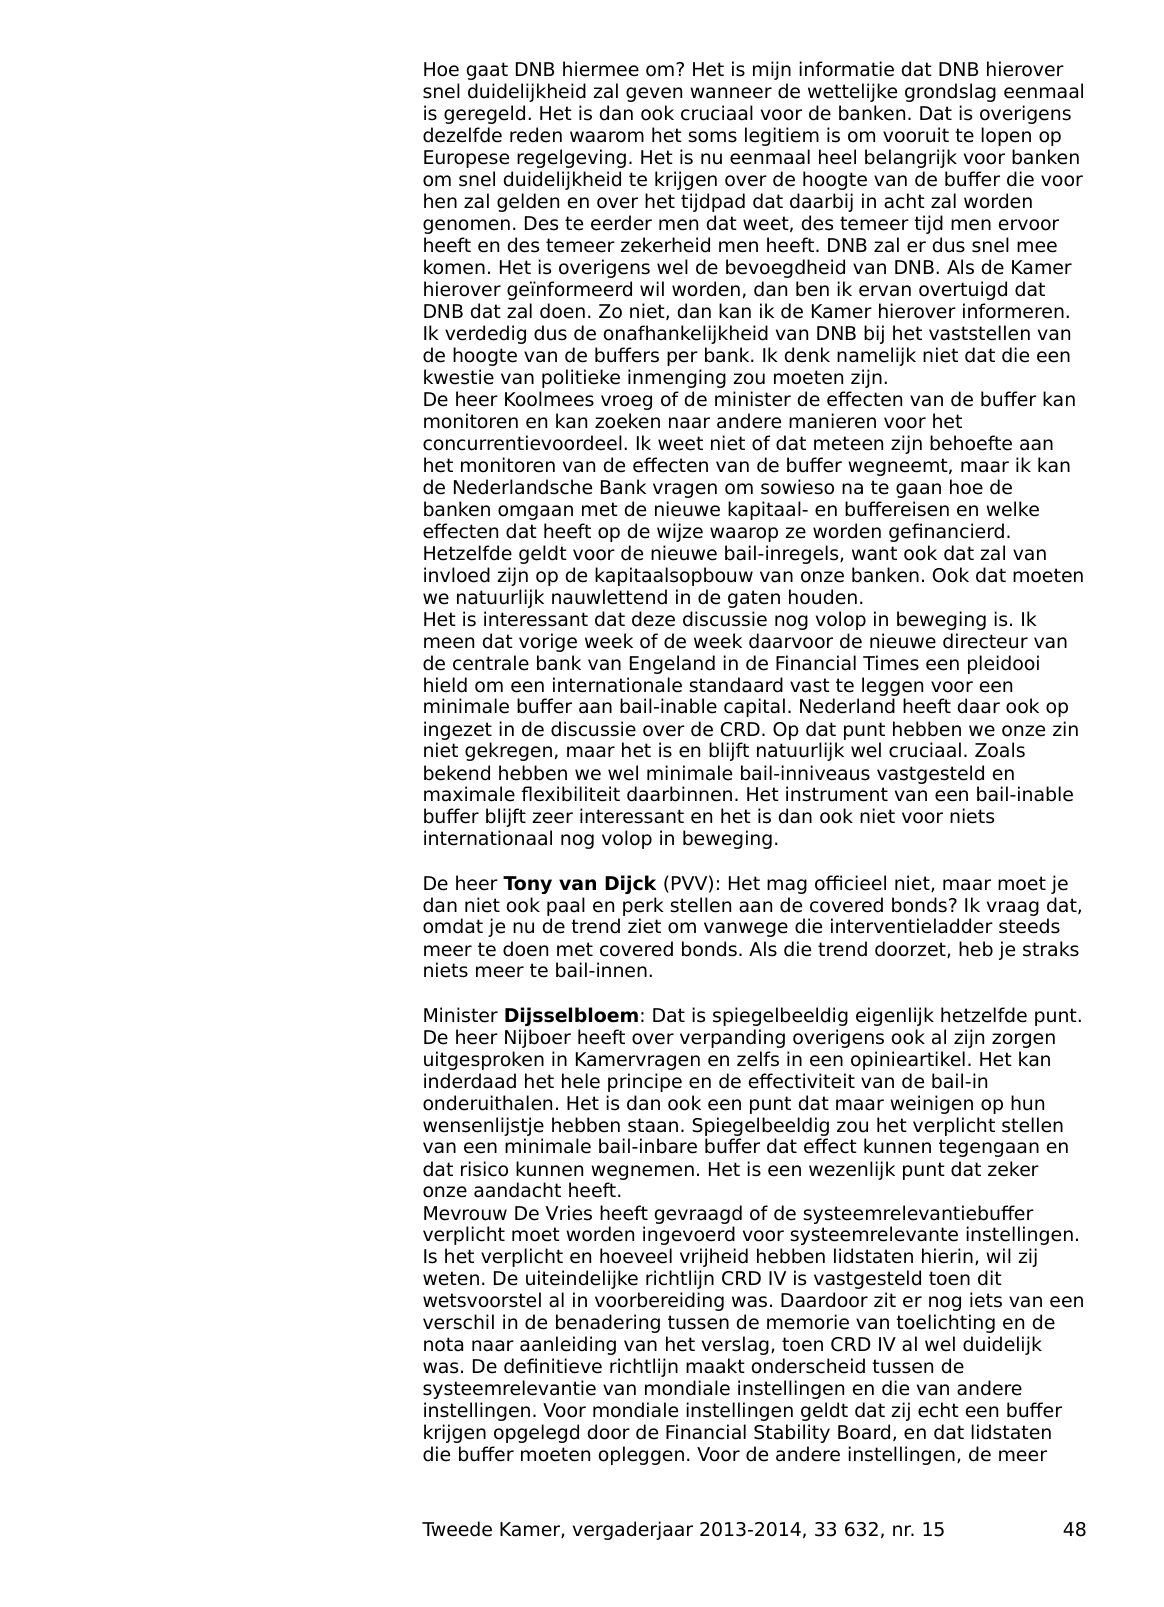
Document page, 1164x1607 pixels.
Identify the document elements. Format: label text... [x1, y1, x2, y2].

text De heer Koolmees vroeg of de minister de effecten van de buffer kan monitoren en kan zoeken naar andere manieren voor het concurrentievoordeel. Ik weet niet of dat meteen zijn behoefte aan het monitoren van de effecten van de buffer wegneemt, maar ik kan de Nederlandsche Bank vragen om sowieso na te gaan hoe de banken omgaan met de nieuwe kapitaal- en buffereisen en welke effecten dat heeft op de wijze waarop ze worden gefinancierd. Hetzelfde geldt voor de nieuwe bail-inregels, want ook dat zal van invloed zijn op de kapitaalsopbouw van onze banken. Ook dat moeten we natuurlijk nauwlettend in de gaten houden. [422, 389, 1087, 608]
text Het is interessant dat deze discussie nog volop in beweging is. Ik meen dat vorige week of de week daarvoor de nieuwe directeur van de centrale bank van Engeland in de Financial Times een pleidooi hield om een internationale standaard vast te leggen voor een minimale buffer aan bail-inable capital. Nederland heeft daar ook op ingezet in de discussie over de CRD. Op dat punt hebben we onze zin niet gekregen, maar het is en blijft natuurlijk wel cruciaal. Zoals bekend hebben we wel minimale bail-inniveaus vastgesteld en maximale flexibiliteit daarbinnen. Het instrument van een bail-inable buffer blijft zeer interessant en het is dan ook niet voor niets internationaal nog volop in beweging. [422, 608, 1087, 850]
text Minister Dijsselbloem: Dat is spiegelbeeldig eigenlijk hetzelfde punt. De heer Nijboer heeft over verpanding overigens ook al zijn zorgen uitgesproken in Kamervragen en zelfs in een opinieartikel. Het kan inderdaad het hele principe en de effectiviteit van de bail-in onderuithalen. Het is dan ook een punt dat maar weinigen op hun wensenlijstje hebben staan. Spiegelbeeldig zou het verplicht stellen van een minimale bail-inbare buffer dat effect kunnen tegengaan en dat risico kunnen wegnemen. Het is een wezenlijk punt dat zeker onze aandacht heeft. [422, 1004, 1087, 1202]
text Mevrouw De Vries heeft gevraagd of de systeemrelevantiebuffer verplicht moet worden ingevoerd voor systeemrelevante instellingen. Is het verplicht en hoeveel vrijheid hebben lidstaten hierin, wil zij weten. De uiteindelijke richtlijn CRD IV is vastgesteld toen dit wetsvoorstel al in voorbereiding was. Daardoor zit er nog iets van een verschil in de benadering tussen de memorie van toelichting en de nota naar aanleiding van het verslag, toen CRD IV al wel duidelijk was. De definitieve richtlijn maakt onderscheid tussen de systeemrelevantie van mondiale instellingen en die van andere instellingen. Voor mondiale instellingen geldt dat zij echt een buffer krijgen opgelegd door de Financial Stability Board, en dat lidstaten die buffer moeten opleggen. Voor de andere instellingen, de meer [422, 1202, 1087, 1466]
text Hoe gaat DNB hiermee om? Het is mijn informatie dat DNB hierover snel duidelijkheid zal geven wanneer de wettelijke grondslag eenmaal is geregeld. Het is dan ook cruciaal voor de banken. Dat is overigens dezelfde reden waarom het soms legitiem is om vooruit te lopen op Europese regelgeving. Het is nu eenmaal heel belangrijk voor banken om snel duidelijkheid te krijgen over de hoogte van de buffer die voor hen zal gelden en over het tijdpad dat daarbij in acht zal worden genomen. Des te eerder men dat weet, des temeer tijd men ervoor heeft en des temeer zekerheid men heeft. DNB zal er dus snel mee komen. Het is overigens wel de bevoegdheid van DNB. Als de Kamer hierover geïnformeerd wil worden, dan ben ik ervan overtuigd dat DNB dat zal doen. Zo niet, dan kan ik de Kamer hierover informeren. Ik verdedig dus de onafhankelijkheid van DNB bij het vaststellen van de hoogte van de buffers per bank. Ik denk namelijk niet dat die een kwestie van politieke inmenging zou moeten zijn. [422, 59, 1087, 389]
text De heer Tony van Dijck (PVV): Het mag officieel niet, maar moet je dan niet ook paal en perk stellen aan de covered bonds? Ik vraag dat, omdat je nu de trend ziet om vanwege die interventieladder steeds meer te doen met covered bonds. Als die trend doorzet, heb je straks niets meer te bail-innen. [422, 872, 1087, 982]
